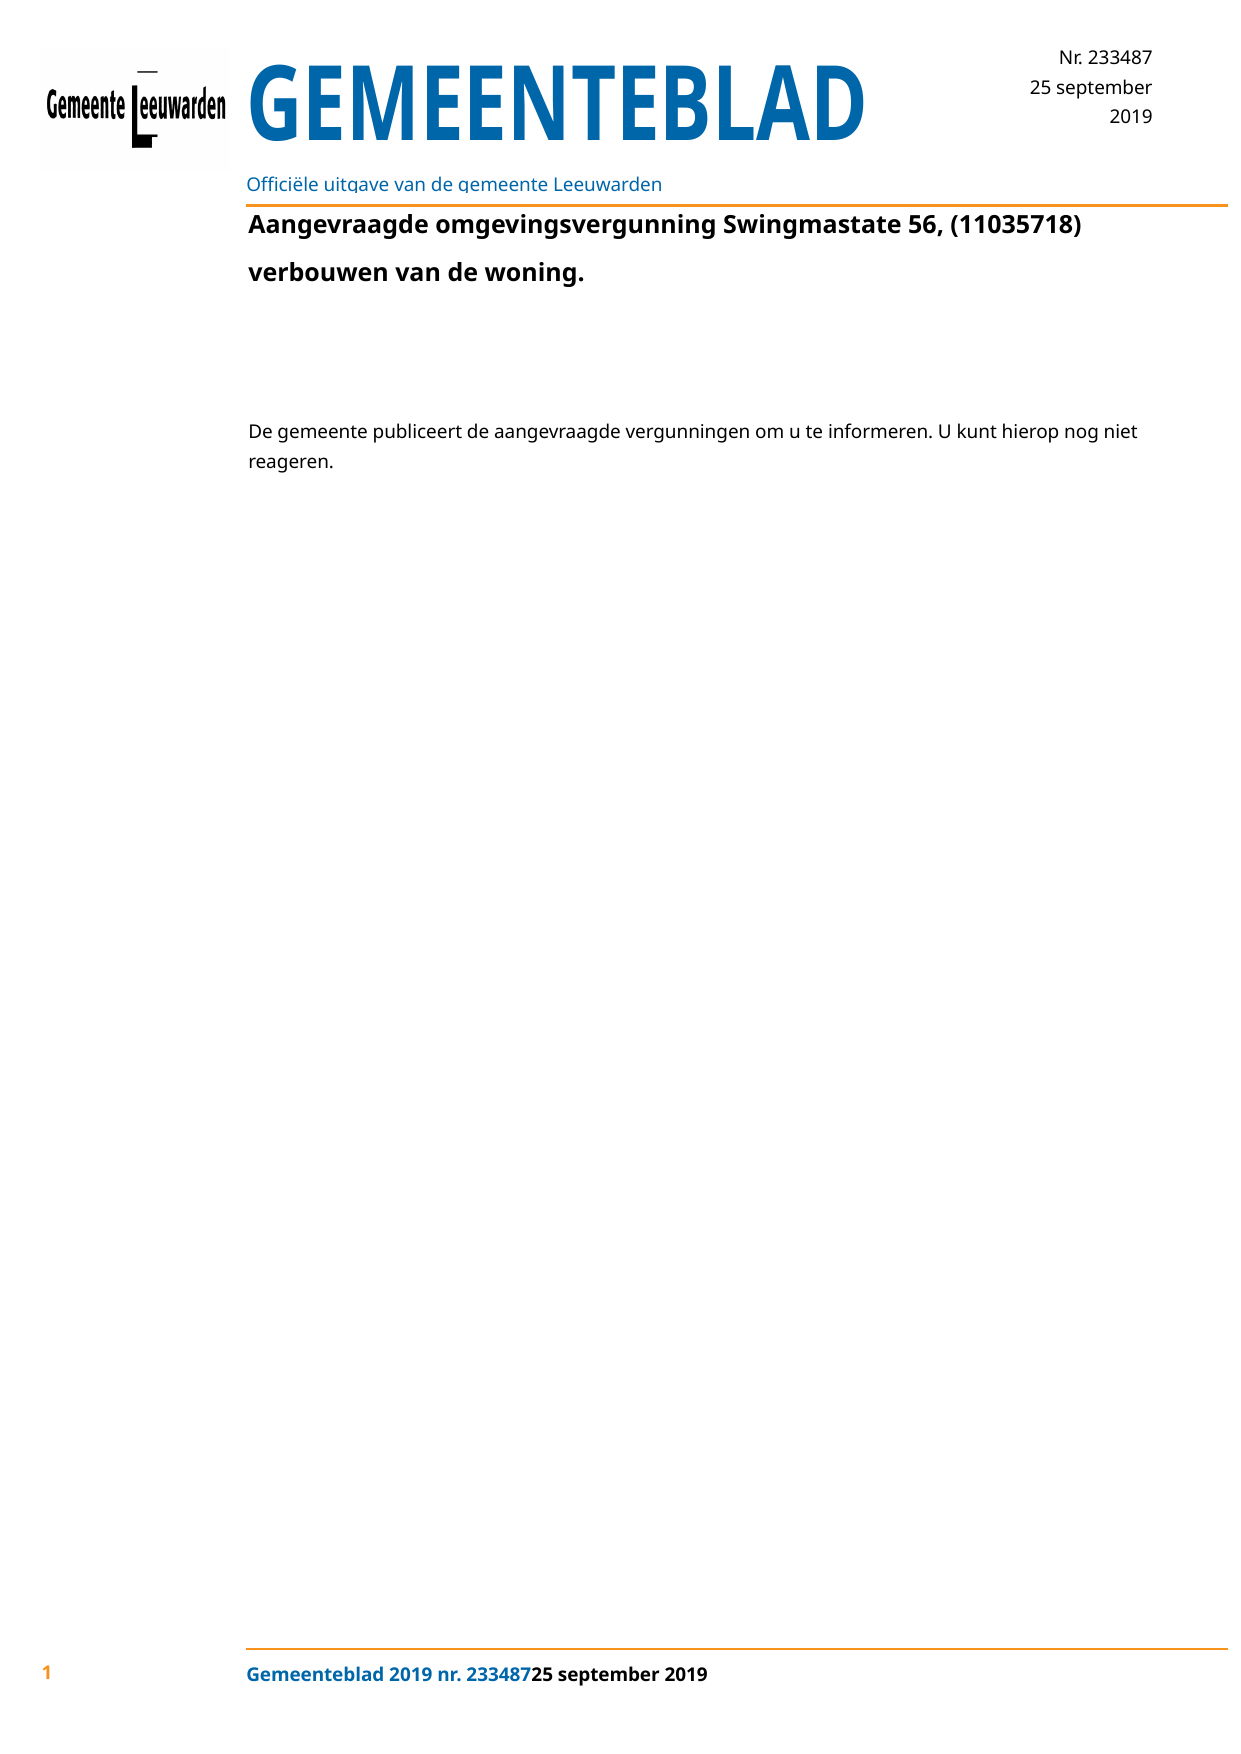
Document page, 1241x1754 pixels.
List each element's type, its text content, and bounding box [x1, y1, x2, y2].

picture [41, 47, 231, 172]
text Aangevraagde omgevingsvergunning Swingmastate 56, (11035718) verbouwen van de woning. [248, 207, 1152, 288]
text De gemeente publiceert de aangevraagde vergunningen om u te informeren. U kunt hierop nog niet reageren. [248, 419, 1152, 474]
